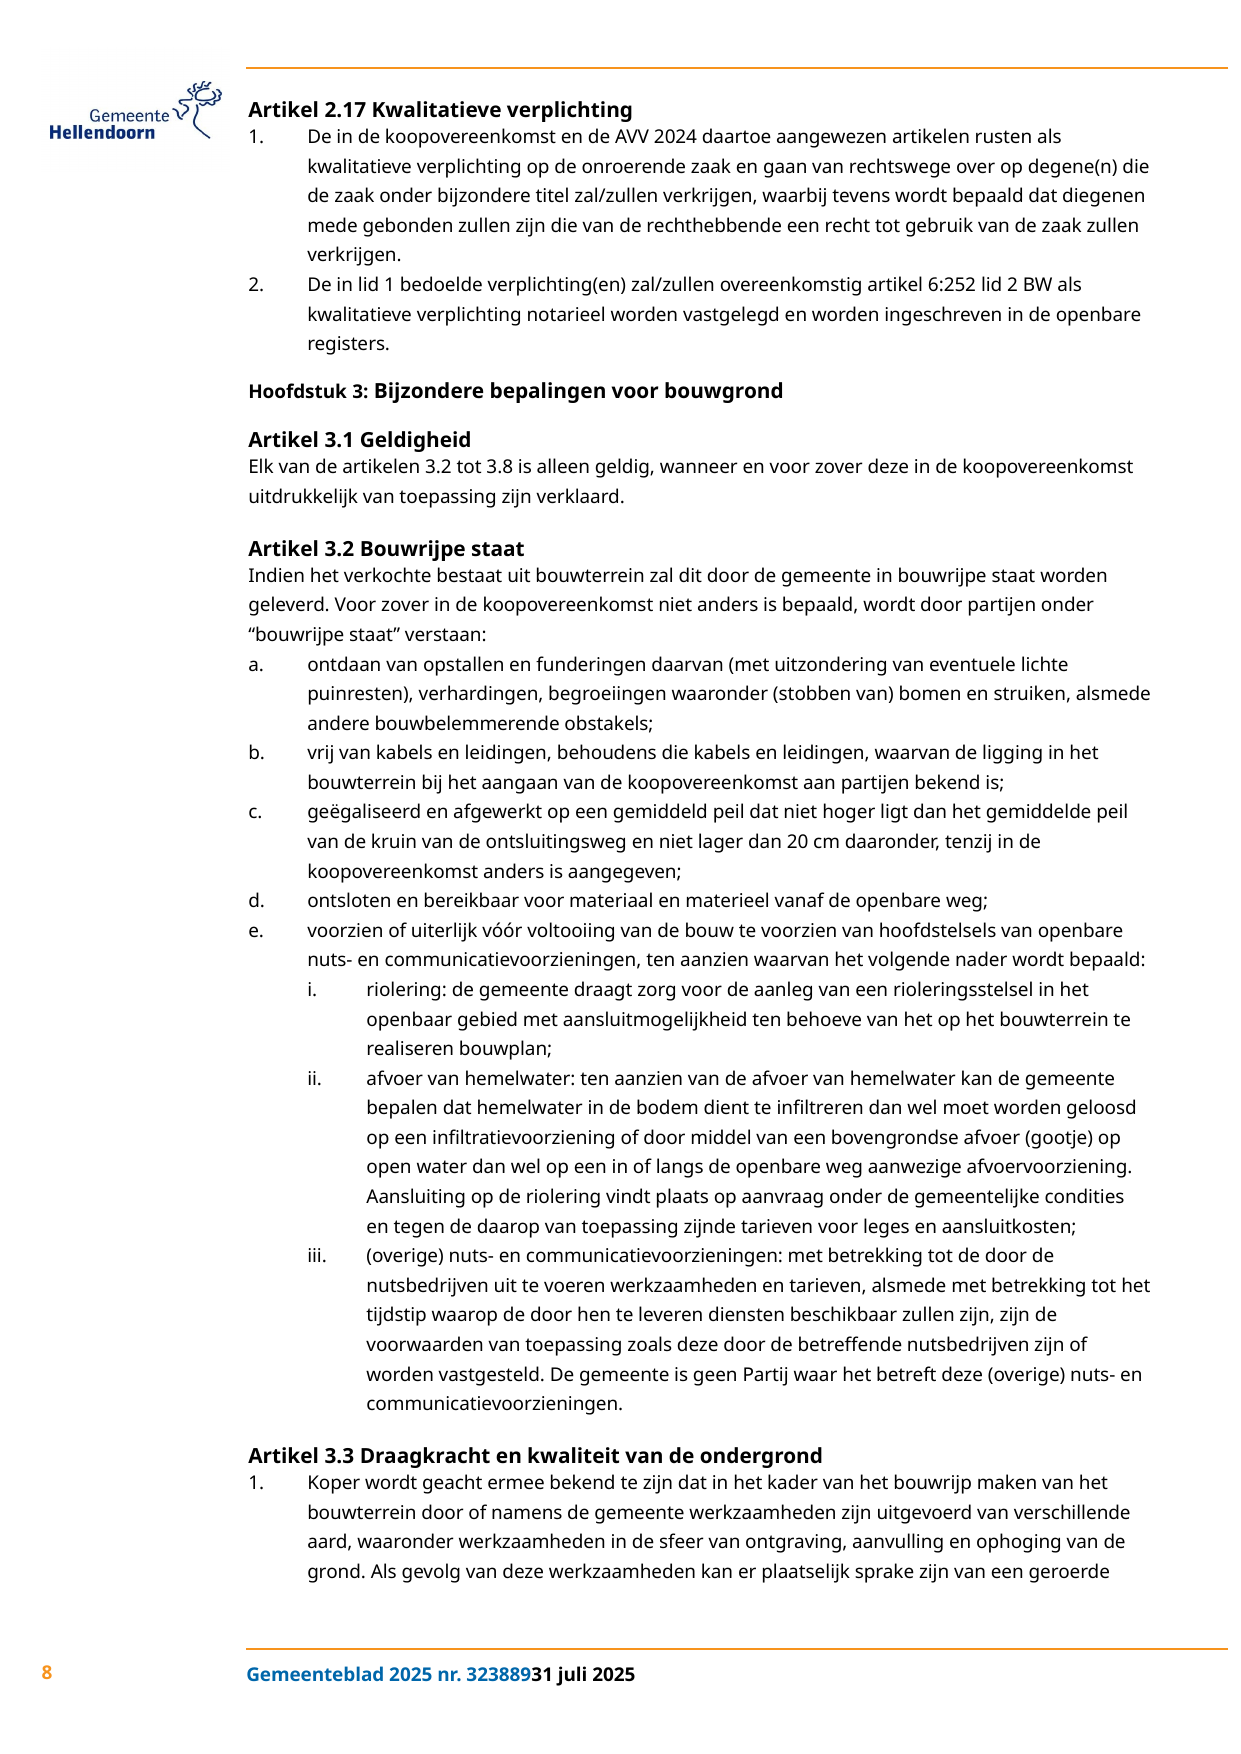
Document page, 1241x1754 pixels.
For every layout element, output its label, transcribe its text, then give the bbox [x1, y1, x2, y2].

list ontdaan van opstallen en funderingen daarvan (met uitzondering van eventuele lichte puinresten), verhardingen, begroeiingen waaronder (stobben van) bomen en struiken, alsmede andere bouwbelemmerende obstakels; [248, 651, 1152, 736]
list riolering: de gemeente draagt zorg voor de aanleg van een rioleringsstelsel in het openbaar gebied met aansluitmogelijkheid ten behoeve van het op het bouwterrein te realiseren bouwplan; [307, 976, 1152, 1061]
text Hoofdstuk 3: Bijzondere bepalingen voor bouwgrond [248, 376, 1152, 404]
picture [41, 47, 231, 172]
list afvoer van hemelwater: ten aanzien van de afvoer van hemelwater kan de gemeente bepalen dat hemelwater in de bodem dient te infiltreren dan wel moet worden geloosd op een infiltratievoorziening of door middel van een bovengrondse afvoer (gootje) op open water dan wel op een in of langs de openbare weg aanwezige afvoervoorziening. Aansluiting op de riolering vindt plaats op aanvraag onder de gemeentelijke condities en tegen de daarop van toepassing zijnde tarieven voor leges en aansluitkosten; [307, 1065, 1152, 1239]
text Indien het verkochte bestaat uit bouwterrein zal dit door de gemeente in bouwrijpe staat worden geleverd. Voor zover in de koopovereenkomst niet anders is bepaald, wordt door partijen onder “bouwrijpe staat” verstaan: [248, 562, 1152, 647]
text Artikel 3.2 Bouwrijpe staat [248, 534, 1152, 562]
list De in de koopovereenkomst en de AVV 2024 daartoe aangewezen artikelen rusten als kwalitatieve verplichting op de onroerende zaak en gaan van rechtswege over op degene(n) die de zaak onder bijzondere titel zal/zullen verkrijgen, waarbij tevens wordt bepaald dat diegenen mede gebonden zullen zijn die van de rechthebbende een recht tot gebruik van de zaak zullen verkrijgen. [248, 123, 1152, 267]
list voorzien of uiterlijk vóór voltooiing van de bouw te voorzien van hoofdstelsels van openbare nuts- en communicatievoorzieningen, ten aanzien waarvan het volgende nader wordt bepaald: [248, 917, 1152, 972]
list (overige) nuts- en communicatievoorzieningen: met betrekking tot de door de nutsbedrijven uit te voeren werkzaamheden en tarieven, alsmede met betrekking tot het tijdstip waarop de door hen te leveren diensten beschikbaar zullen zijn, zijn de voorwaarden van toepassing zoals deze door de betreffende nutsbedrijven zijn of worden vastgesteld. De gemeente is geen Partij waar het betreft deze (overige) nuts- en communicatievoorzieningen. [307, 1242, 1152, 1416]
text Artikel 3.1 Geldigheid [248, 425, 1152, 454]
list De in lid 1 bedoelde verplichting(en) zal/zullen overeenkomstig artikel 6:252 lid 2 BW als kwalitatieve verplichting notarieel worden vastgelegd en worden ingeschreven in de openbare registers. [248, 271, 1152, 356]
text Elk van de artikelen 3.2 tot 3.8 is alleen geldig, wanneer en voor zover deze in de koopovereenkomst uitdrukkelijk van toepassing zijn verklaard. [248, 454, 1152, 509]
list vrij van kabels en leidingen, behoudens die kabels en leidingen, waarvan de ligging in het bouwterrein bij het aangaan van de koopovereenkomst aan partijen bekend is; [248, 739, 1152, 795]
list geëgaliseerd en afgewerkt op een gemiddeld peil dat niet hoger ligt dan het gemiddelde peil van de kruin van de ontsluitingsweg en niet lager dan 20 cm daaronder, tenzij in de koopovereenkomst anders is aangegeven; [248, 799, 1152, 884]
text Artikel 3.3 Draagkracht en kwaliteit van de ondergrond [248, 1441, 1152, 1469]
list ontsloten en bereikbaar voor materiaal en materieel vanaf de openbare weg; [248, 887, 1152, 913]
text Artikel 2.17 Kwalitatieve verplichting [248, 95, 1152, 123]
list Koper wordt geacht ermee bekend te zijn dat in het kader van het bouwrijp maken van het bouwterrein door of namens de gemeente werkzaamheden zijn uitgevoerd van verschillende aard, waaronder werkzaamheden in de sfeer van ontgraving, aanvulling en ophoging van de grond. Als gevolg van deze werkzaamheden kan er plaatselijk sprake zijn van een geroerde [248, 1469, 1152, 1584]
